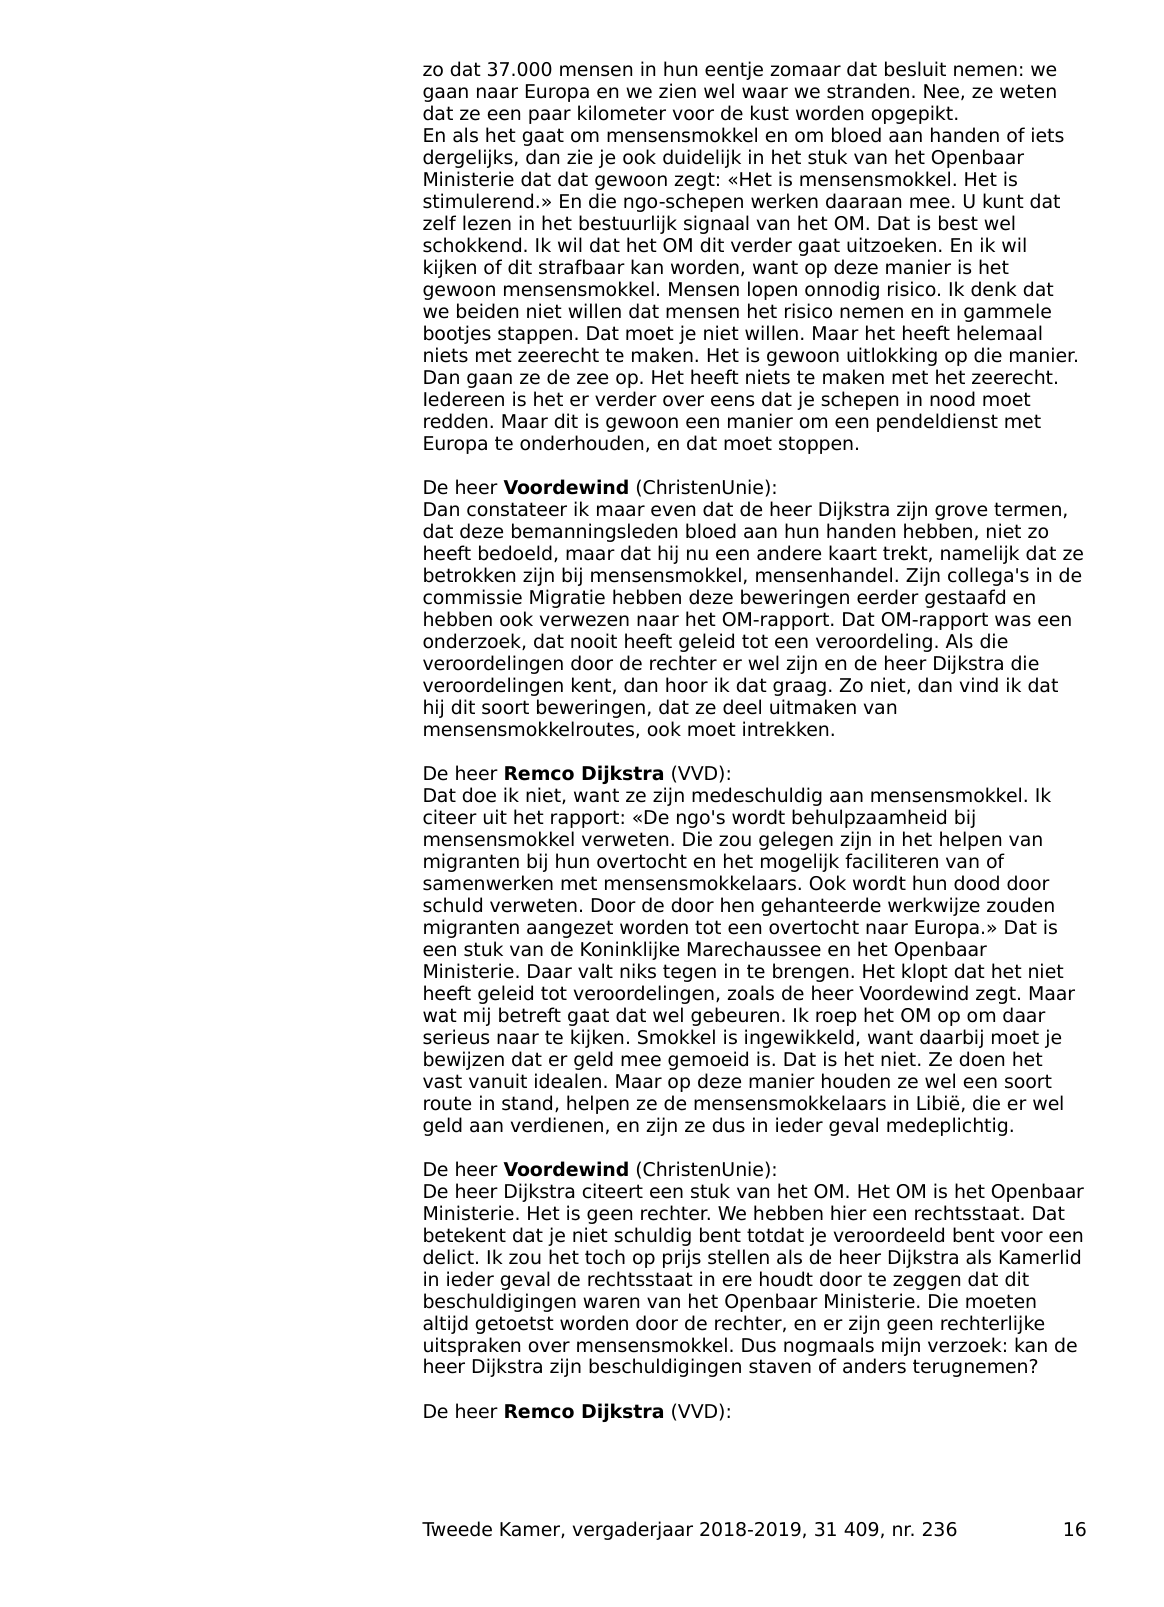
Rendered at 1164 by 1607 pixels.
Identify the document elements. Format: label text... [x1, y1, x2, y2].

text De heer Remco Dijkstra (VVD): [422, 1401, 1087, 1423]
text De heer Voordewind (ChristenUnie): [422, 1159, 1087, 1181]
text De heer Dijkstra citeert een stuk van het OM. Het OM is het Openbaar Ministerie. Het is geen rechter. We hebben hier een rechtsstaat. Dat betekent dat je niet schuldig bent totdat je veroordeeld bent voor een delict. Ik zou het toch op prijs stellen als de heer Dijkstra als Kamerlid in ieder geval de rechtsstaat in ere houdt door te zeggen dat dit beschuldigingen waren van het Openbaar Ministerie. Die moeten altijd getoetst worden door de rechter, en er zijn geen rechterlijke uitspraken over mensensmokkel. Dus nogmaals mijn verzoek: kan de heer Dijkstra zijn beschuldigingen staven of anders terugnemen? [422, 1181, 1087, 1378]
text Dat doe ik niet, want ze zijn medeschuldig aan mensensmokkel. Ik citeer uit het rapport: «De ngo's wordt behulpzaamheid bij mensensmokkel verweten. Die zou gelegen zijn in het helpen van migranten bij hun overtocht en het mogelijk faciliteren van of samenwerken met mensensmokkelaars. Ook wordt hun dood door schuld verweten. Door de door hen gehanteerde werkwijze zouden migranten aangezet worden tot een overtocht naar Europa.» Dat is een stuk van de Koninklijke Marechaussee en het Openbaar Ministerie. Daar valt niks tegen in te brengen. Het klopt dat het niet heeft geleid tot veroordelingen, zoals de heer Voordewind zegt. Maar wat mij betreft gaat dat wel gebeuren. Ik roep het OM op om daar serieus naar te kijken. Smokkel is ingewikkeld, want daarbij moet je bewijzen dat er geld mee gemoeid is. Dat is het niet. Ze doen het vast vanuit idealen. Maar op deze manier houden ze wel een soort route in stand, helpen ze de mensensmokkelaars in Libië, die er wel geld aan verdienen, en zijn ze dus in ieder geval medeplichtig. [422, 785, 1087, 1136]
text Dan constateer ik maar even dat de heer Dijkstra zijn grove termen, dat deze bemanningsleden bloed aan hun handen hebben, niet zo heeft bedoeld, maar dat hij nu een andere kaart trekt, namelijk dat ze betrokken zijn bij mensensmokkel, mensenhandel. Zijn collega's in de commissie Migratie hebben deze beweringen eerder gestaafd en hebben ook verwezen naar het OM-rapport. Dat OM-rapport was een onderzoek, dat nooit heeft geleid tot een veroordeling. Als die veroordelingen door de rechter er wel zijn en de heer Dijkstra die veroordelingen kent, dan hoor ik dat graag. Zo niet, dan vind ik dat hij dit soort beweringen, dat ze deel uitmaken van mensensmokkelroutes, ook moet intrekken. [422, 499, 1087, 741]
text De heer Remco Dijkstra (VVD): [422, 763, 1087, 785]
text En als het gaat om mensensmokkel en om bloed aan handen of iets dergelijks, dan zie je ook duidelijk in het stuk van het Openbaar Ministerie dat dat gewoon zegt: «Het is mensensmokkel. Het is stimulerend.» En die ngo-schepen werken daaraan mee. U kunt dat zelf lezen in het bestuurlijk signaal van het OM. Dat is best wel schokkend. Ik wil dat het OM dit verder gaat uitzoeken. En ik wil kijken of dit strafbaar kan worden, want op deze manier is het gewoon mensensmokkel. Mensen lopen onnodig risico. Ik denk dat we beiden niet willen dat mensen het risico nemen en in gammele bootjes stappen. Dat moet je niet willen. Maar het heeft helemaal niets met zeerecht te maken. Het is gewoon uitlokking op die manier. Dan gaan ze de zee op. Het heeft niets te maken met het zeerecht. Iedereen is het er verder over eens dat je schepen in nood moet redden. Maar dit is gewoon een manier om een pendeldienst met Europa te onderhouden, en dat moet stoppen. [422, 125, 1087, 455]
text De heer Voordewind (ChristenUnie): [422, 477, 1087, 499]
text zo dat 37.000 mensen in hun eentje zomaar dat besluit nemen: we gaan naar Europa en we zien wel waar we stranden. Nee, ze weten dat ze een paar kilometer voor de kust worden opgepikt. [422, 59, 1087, 125]
